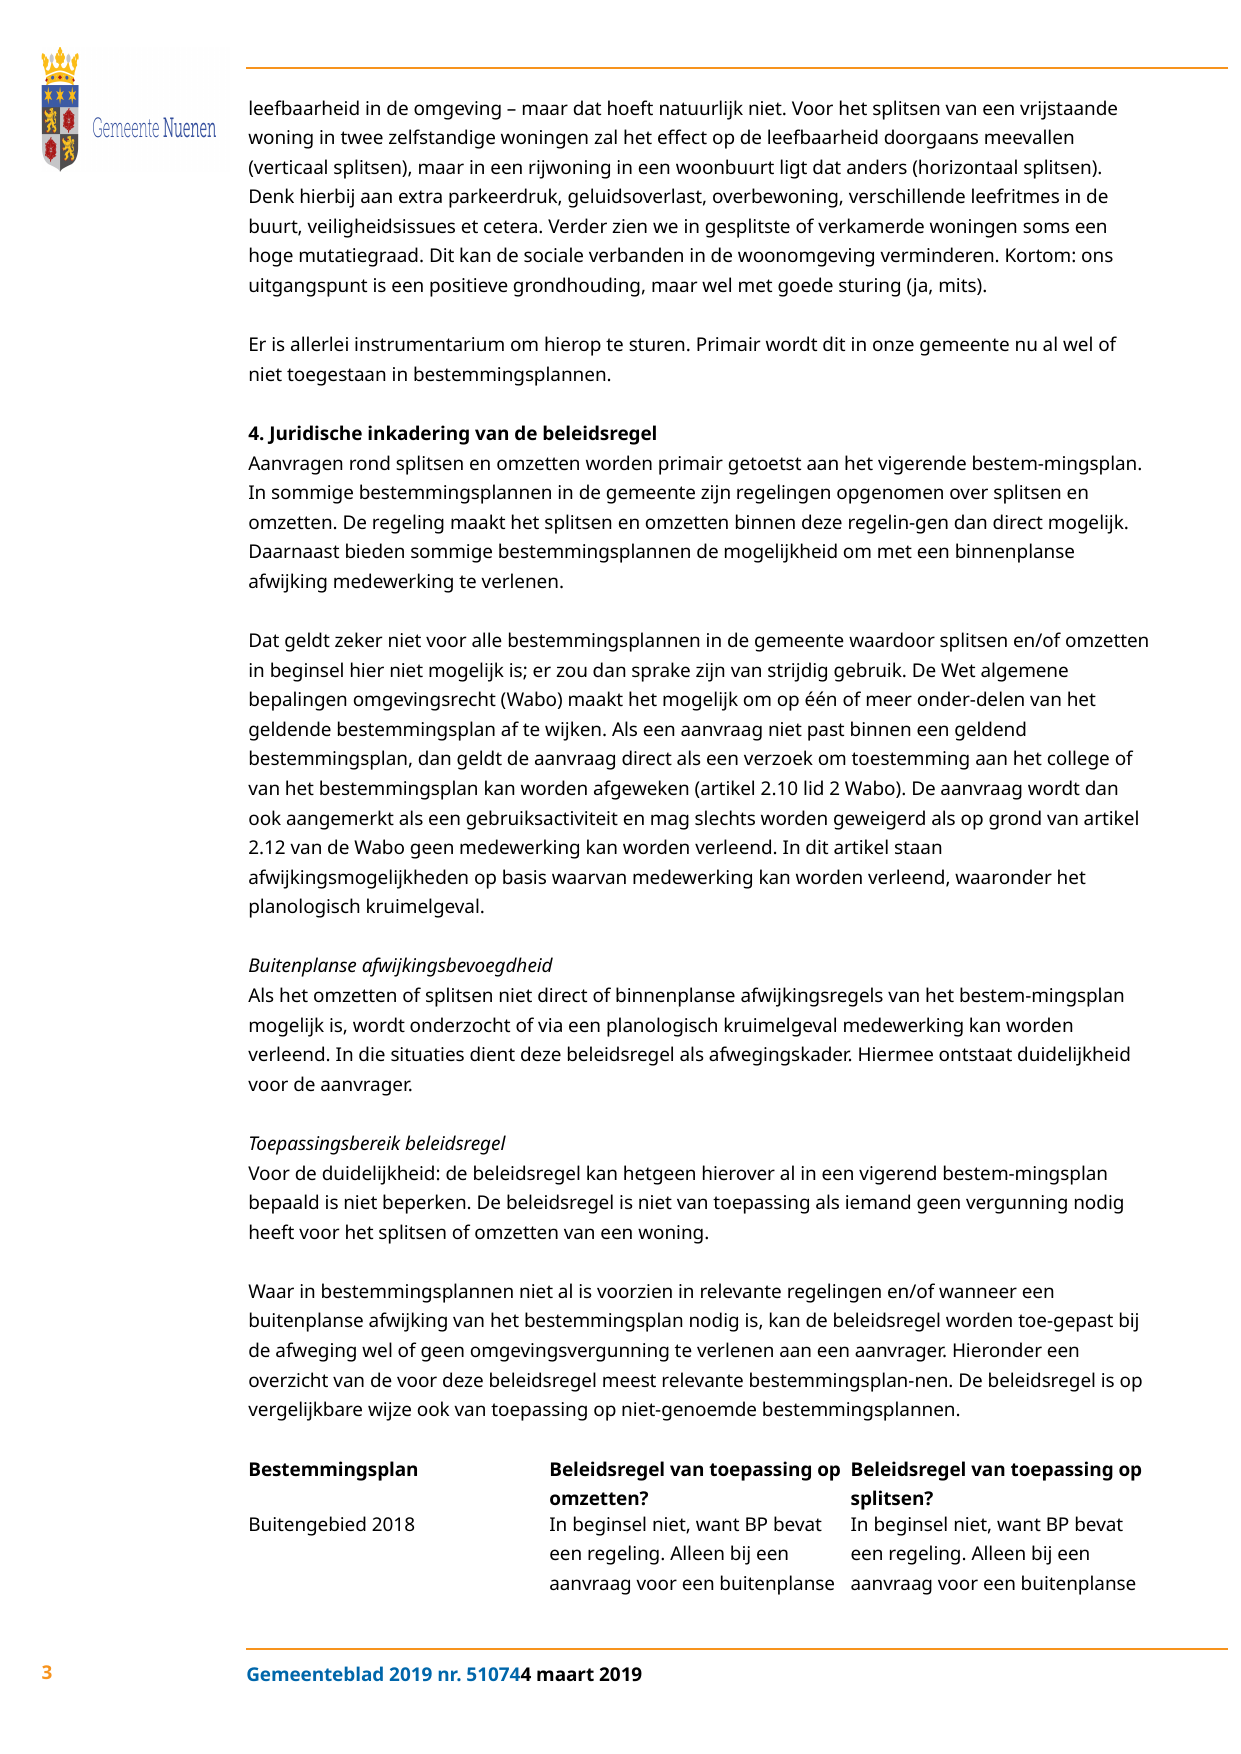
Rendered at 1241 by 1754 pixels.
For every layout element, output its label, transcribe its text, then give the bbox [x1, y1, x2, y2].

text Als het omzetten of splitsen niet direct of binnenplanse afwijkingsregels van het bestem-mingsplan mogelijk is, wordt onderzocht of via een planologisch kruimelgeval medewerking kan worden verleend. In die situaties dient deze beleidsregel als afwegingskader. Hiermee ontstaat duidelijkheid voor de aanvrager. [248, 982, 1152, 1097]
text Buitenplanse afwijkingsbevoegdheid [248, 953, 1152, 978]
table_header Beleidsregel van toepassing op splitsen? [850, 1456, 1152, 1511]
text Er is allerlei instrumentarium om hierop te sturen. Primair wordt dit in onze gemeente nu al wel of niet toegestaan in bestemmingsplannen. [248, 331, 1152, 387]
table_cell In beginsel niet, want BP bevat een regeling. Alleen bij een aanvraag voor een buitenplanse [850, 1511, 1152, 1596]
table_cell Buitengebied 2018 [248, 1511, 549, 1596]
text Toepassingsbereik beleidsregel [248, 1130, 1152, 1156]
text leefbaarheid in de omgeving – maar dat hoeft natuurlijk niet. Voor het splitsen van een vrijstaande woning in twee zelfstandige woningen zal het effect op de leefbaarheid doorgaans meevallen (verticaal splitsen), maar in een rijwoning in een woonbuurt ligt dat anders (horizontaal splitsen). Denk hierbij aan extra parkeerdruk, geluidsoverlast, overbewoning, verschillende leefritmes in de buurt, veiligheidsissues et cetera. Verder zien we in gesplitste of verkamerde woningen soms een hoge mutatiegraad. Dit kan de sociale verbanden in de woonomgeving verminderen. Kortom: ons uitgangspunt is een positieve grondhouding, maar wel met goede sturing (ja, mits). [248, 95, 1152, 298]
text Voor de duidelijkheid: de beleidsregel kan hetgeen hierover al in een vigerend bestem-mingsplan bepaald is niet beperken. De beleidsregel is niet van toepassing als iemand geen vergunning nodig heeft voor het splitsen of omzetten van een woning. [248, 1160, 1152, 1245]
table_cell In beginsel niet, want BP bevat een regeling. Alleen bij een aanvraag voor een buitenplanse [549, 1511, 850, 1596]
table_header Beleidsregel van toepassing op omzetten? [549, 1456, 850, 1511]
table_header Bestemmingsplan [248, 1456, 549, 1511]
text Waar in bestemmingsplannen niet al is voorzien in relevante regelingen en/of wanneer een buitenplanse afwijking van het bestemmingsplan nodig is, kan de beleidsregel worden toe-gepast bij de afweging wel of geen omgevingsvergunning te verlenen aan een aanvrager. Hieronder een overzicht van de voor deze beleidsregel meest relevante bestemmingsplan-nen. De beleidsregel is op vergelijkbare wijze ook van toepassing op niet-genoemde bestemmingsplannen. [248, 1278, 1152, 1422]
text 4. Juridische inkadering van de beleidsregel [248, 420, 1152, 446]
text Aanvragen rond splitsen en omzetten worden primair getoetst aan het vigerende bestem-mingsplan. In sommige bestemmingsplannen in de gemeente zijn regelingen opgenomen over splitsen en omzetten. De regeling maakt het splitsen en omzetten binnen deze regelin-gen dan direct mogelijk. Daarnaast bieden sommige bestemmingsplannen de mogelijkheid om met een binnenplanse afwijking medewerking te verlenen. [248, 450, 1152, 594]
text Dat geldt zeker niet voor alle bestemmingsplannen in de gemeente waardoor splitsen en/of omzetten in beginsel hier niet mogelijk is; er zou dan sprake zijn van strijdig gebruik. De Wet algemene bepalingen omgevingsrecht (Wabo) maakt het mogelijk om op één of meer onder-delen van het geldende bestemmingsplan af te wijken. Als een aanvraag niet past binnen een geldend bestemmingsplan, dan geldt de aanvraag direct als een verzoek om toestemming aan het college of van het bestemmingsplan kan worden afgeweken (artikel 2.10 lid 2 Wabo). De aanvraag wordt dan ook aangemerkt als een gebruiksactiviteit en mag slechts worden geweigerd als op grond van artikel 2.12 van de Wabo geen medewerking kan worden verleend. In dit artikel staan afwijkingsmogelijkheden op basis waarvan medewerking kan worden verleend, waaronder het planologisch kruimelgeval. [248, 627, 1152, 919]
picture [41, 47, 231, 172]
